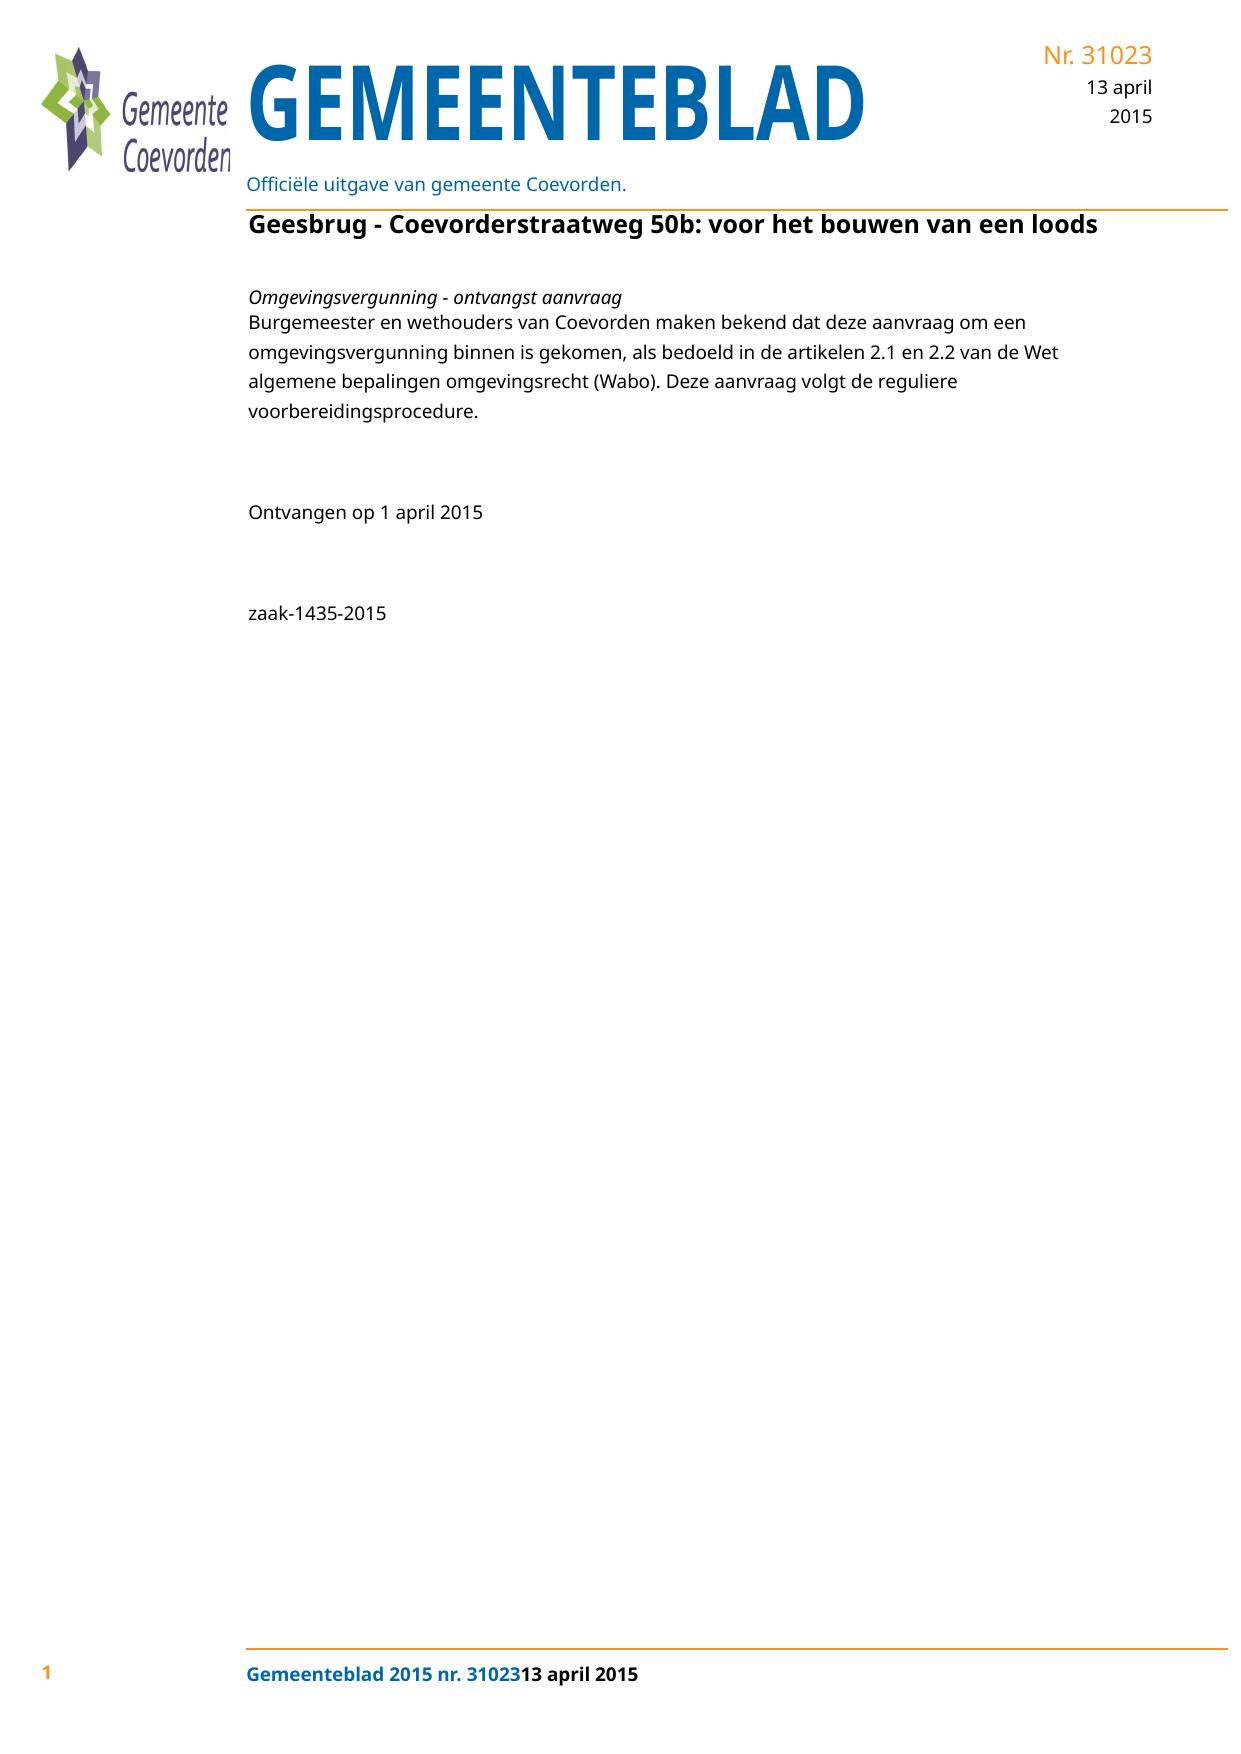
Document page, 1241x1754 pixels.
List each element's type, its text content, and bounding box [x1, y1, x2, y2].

text Omgevingsvergunning - ontvangst aanvraag [248, 284, 1152, 309]
text Geesbrug - Coevorderstraatweg 50b: voor het bouwen van een loods [248, 211, 1152, 241]
picture [41, 47, 231, 172]
text Ontvangen op 1 april 2015 [248, 499, 1152, 525]
text zaak-1435-2015 [248, 600, 1152, 626]
text Burgemeester en wethouders van Coevorden maken bekend dat deze aanvraag om een omgevingsvergunning binnen is gekomen, als bedoeld in de artikelen 2.1 en 2.2 van de Wet algemene bepalingen omgevingsrecht (Wabo). Deze aanvraag volgt de reguliere voorbereidingsprocedure. [248, 309, 1152, 424]
